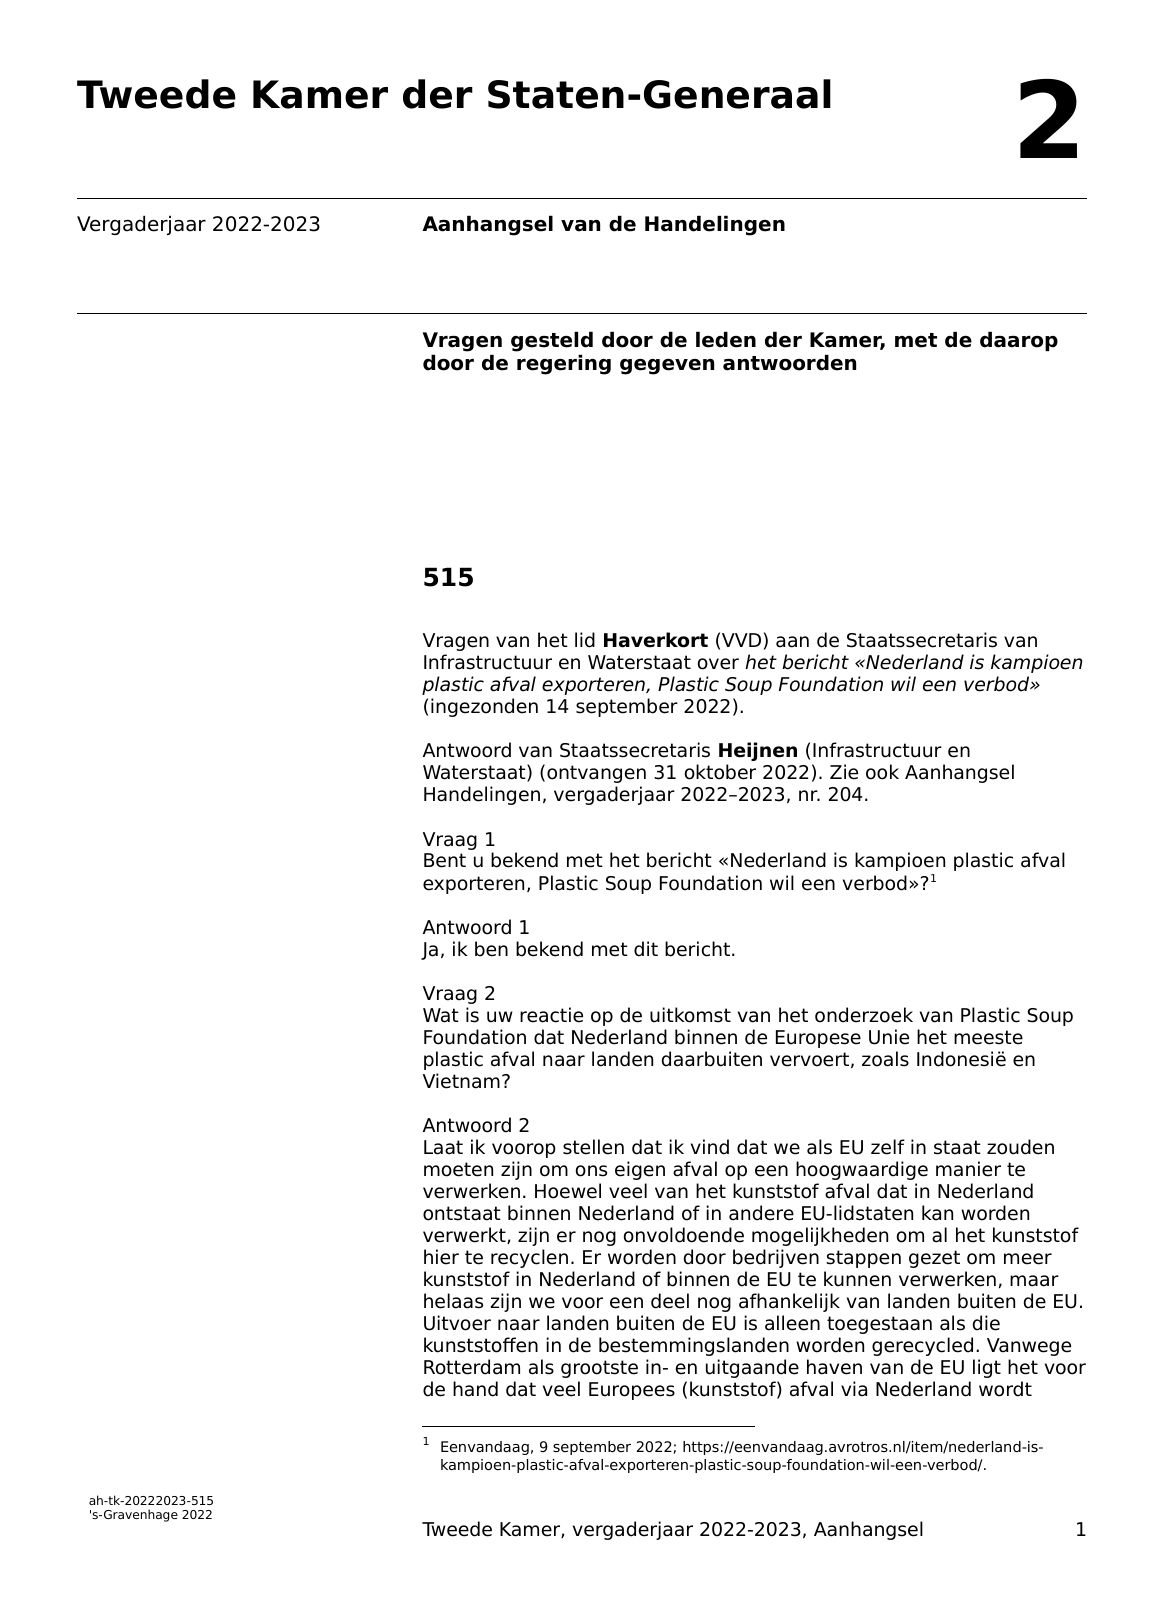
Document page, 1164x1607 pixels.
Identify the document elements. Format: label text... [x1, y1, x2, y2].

text Bent u bekend met het bericht «Nederland is kampioen plastic afval exporteren, Plastic Soup Foundation wil een verbod»? [422, 850, 1087, 894]
text Antwoord 2 [422, 1115, 1087, 1137]
text Vraag 2 [422, 983, 1087, 1005]
text Laat ik voorop stellen dat ik vind dat we als EU zelf in staat zouden moeten zijn om ons eigen afval op een hoogwaardige manier te verwerken. Hoewel veel van het kunststof afval dat in Nederland ontstaat binnen Nederland of in andere EU-lidstaten kan worden verwerkt, zijn er nog onvoldoende mogelijkheden om al het kunststof hier te recyclen. Er worden door bedrijven stappen gezet om meer kunststof in Nederland of binnen de EU te kunnen verwerken, maar helaas zijn we voor een deel nog afhankelijk van landen buiten de EU. Uitvoer naar landen buiten de EU is alleen toegestaan als die kunststoffen in de bestemmingslanden worden gerecycled. Vanwege Rotterdam als grootste in- en uitgaande haven van de EU ligt het voor de hand dat veel Europees (kunststof) afval via Nederland wordt [422, 1137, 1087, 1401]
table_cell Aanhangsel van de Handelingen [422, 199, 1087, 313]
table_cell [77, 314, 422, 375]
text Vragen van het lid Haverkort (VVD) aan de Staatssecretaris van Infrastructuur en Waterstaat over het bericht «Nederland is kampioen plastic afval exporteren, Plastic Soup Foundation wil een verbod» (ingezonden 14 september 2022). [422, 630, 1087, 718]
table_header Tweede Kamer der Staten-Generaal [77, 59, 886, 198]
table_cell Vergaderjaar 2022-2023 [77, 199, 422, 313]
table_cell Vragen gesteld door de leden der Kamer, met de daarop door de regering gegeven antwoorden [422, 314, 1087, 375]
text Eenvandaag, 9 september 2022; https://eenvandaag.avrotros.nl/item/nederland-is-kampioen-plastic-afval-exporteren-plastic-soup-foundation-wil-een-verbod/. [422, 1435, 1087, 1474]
table_header 2 [886, 59, 1087, 198]
text Vraag 1 [422, 828, 1087, 850]
text Wat is uw reactie op de uitkomst van het onderzoek van Plastic Soup Foundation dat Nederland binnen de Europese Unie het meeste plastic afval naar landen daarbuiten vervoert, zoals Indonesië en Vietnam? [422, 1005, 1087, 1093]
text ah-tk-20222023-515 [88, 1494, 323, 1508]
text Ja, ik ben bekend met dit bericht. [422, 938, 1087, 961]
text 's-Gravenhage 2022 [88, 1508, 323, 1522]
text Antwoord 1 [422, 917, 1087, 938]
text Antwoord van Staatssecretaris Heijnen (Infrastructuur en Waterstaat) (ontvangen 31 oktober 2022). Zie ook Aanhangsel Handelingen, vergaderjaar 2022–2023, nr. 204. [422, 740, 1087, 806]
text 515 [422, 563, 1087, 592]
